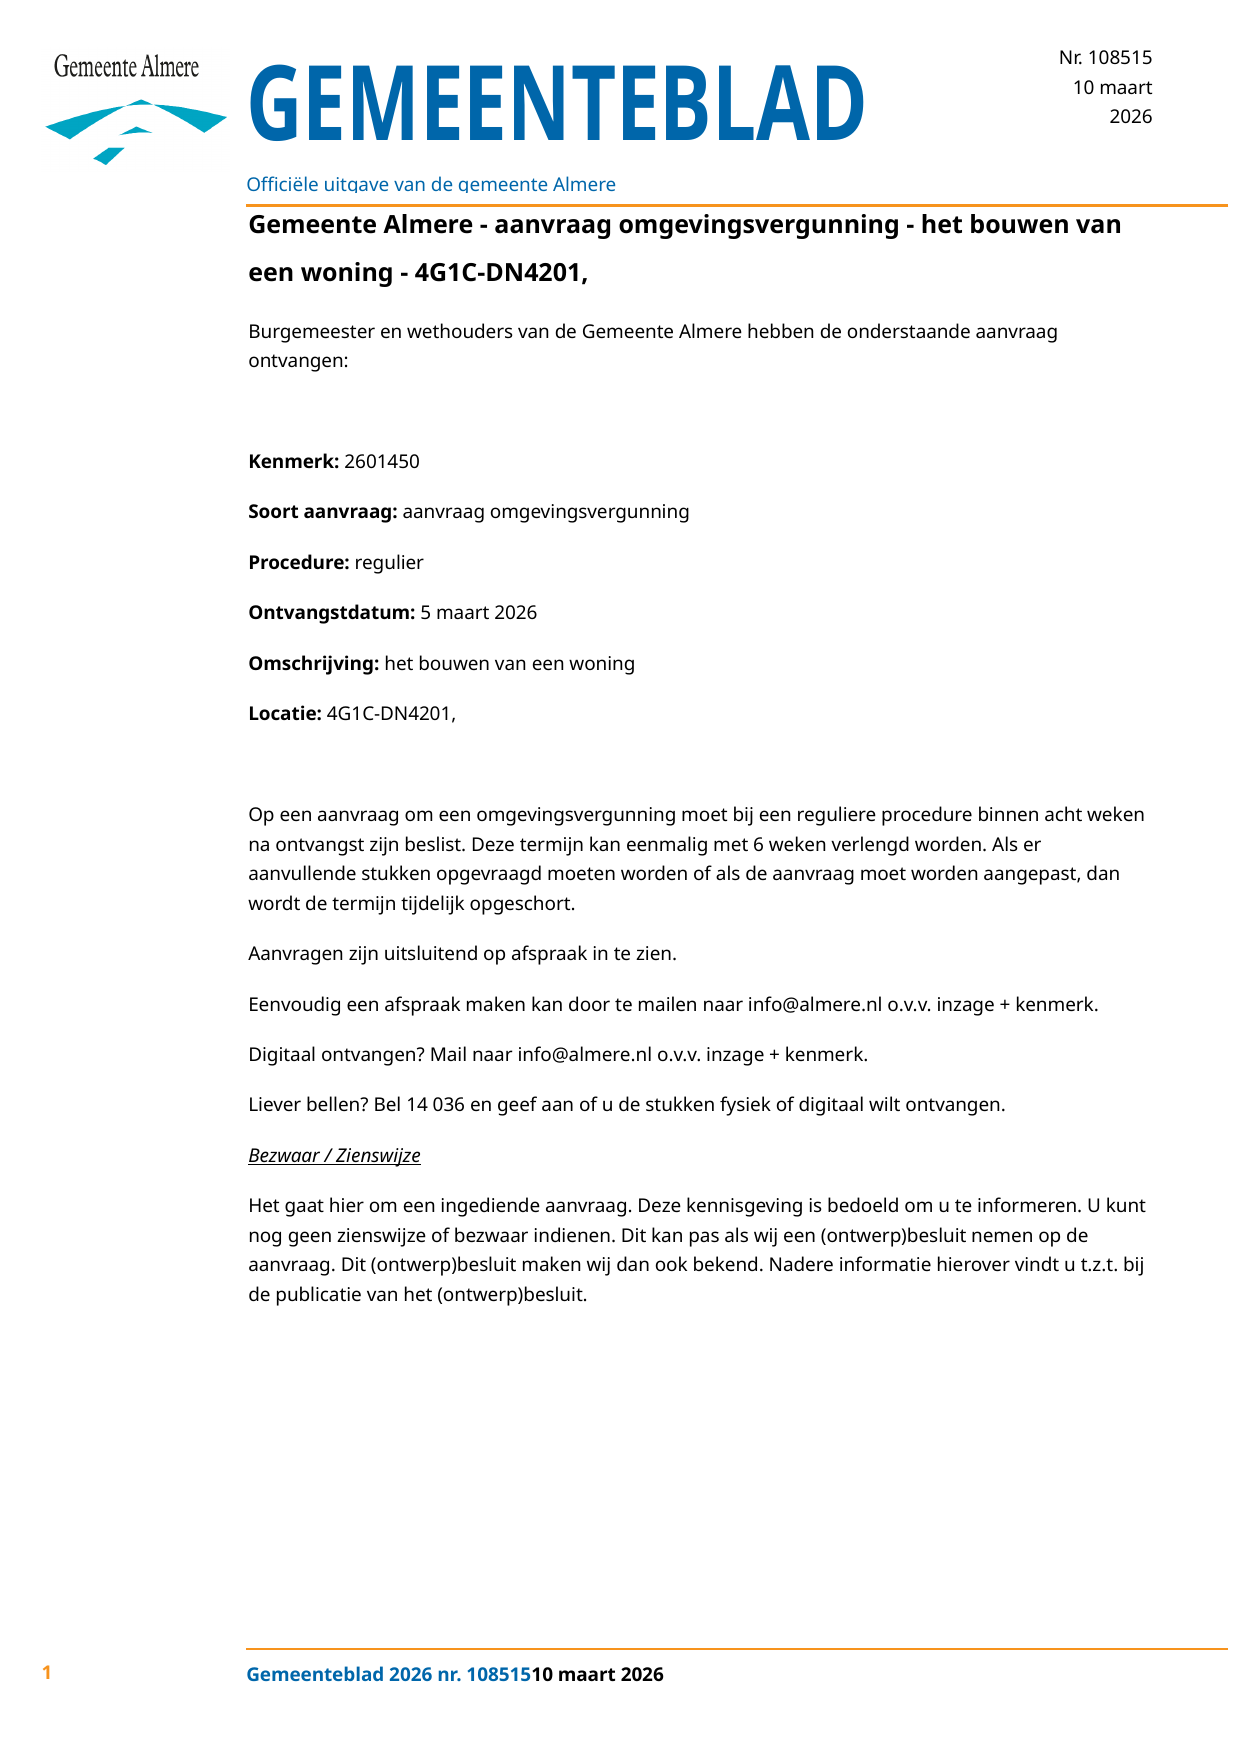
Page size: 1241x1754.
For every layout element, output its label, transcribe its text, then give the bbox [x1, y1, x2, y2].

text Aanvragen zijn uitsluitend op afspraak in te zien. [248, 940, 1152, 966]
text Omschrijving: het bouwen van een woning [248, 650, 1152, 676]
text Liever bellen? Bel 14 036 en geef aan of u de stukken fysiek of digitaal wilt ontvangen. [248, 1092, 1152, 1117]
text Procedure: regulier [248, 549, 1152, 575]
text Digitaal ontvangen? Mail naar info@almere.nl o.v.v. inzage + kenmerk. [248, 1041, 1152, 1067]
text Bezwaar / Zienswijze [248, 1142, 1152, 1168]
picture [41, 47, 231, 172]
text Eenvoudig een afspraak maken kan door te mailen naar info@almere.nl o.v.v. inzage + kenmerk. [248, 991, 1152, 1017]
text Soort aanvraag: aanvraag omgevingsvergunning [248, 499, 1152, 524]
text Kenmerk: 2601450 [248, 448, 1152, 474]
text Burgemeester en wethouders van de Gemeente Almere hebben de onderstaande aanvraag ontvangen: [248, 318, 1152, 373]
text Het gaat hier om een ingediende aanvraag. Deze kennisgeving is bedoeld om u te informeren. U kunt nog geen zienswijze of bezwaar indienen. Dit kan pas als wij een (ontwerp)besluit nemen op de aanvraag. Dit (ontwerp)besluit maken wij dan ook bekend. Nadere informatie hierover vindt u t.z.t. bij de publicatie van het (ontwerp)besluit. [248, 1192, 1152, 1307]
text Op een aanvraag om een omgevingsvergunning moet bij een reguliere procedure binnen acht weken na ontvangst zijn beslist. Deze termijn kan eenmalig met 6 weken verlengd worden. Als er aanvullende stukken opgevraagd moeten worden of als de aanvraag moet worden aangepast, dan wordt de termijn tijdelijk opgeschort. [248, 801, 1152, 916]
text Gemeente Almere - aanvraag omgevingsvergunning - het bouwen van een woning - 4G1C-DN4201, [248, 207, 1152, 288]
text Locatie: 4G1C-DN4201, [248, 700, 1152, 726]
text Ontvangstdatum: 5 maart 2026 [248, 599, 1152, 625]
